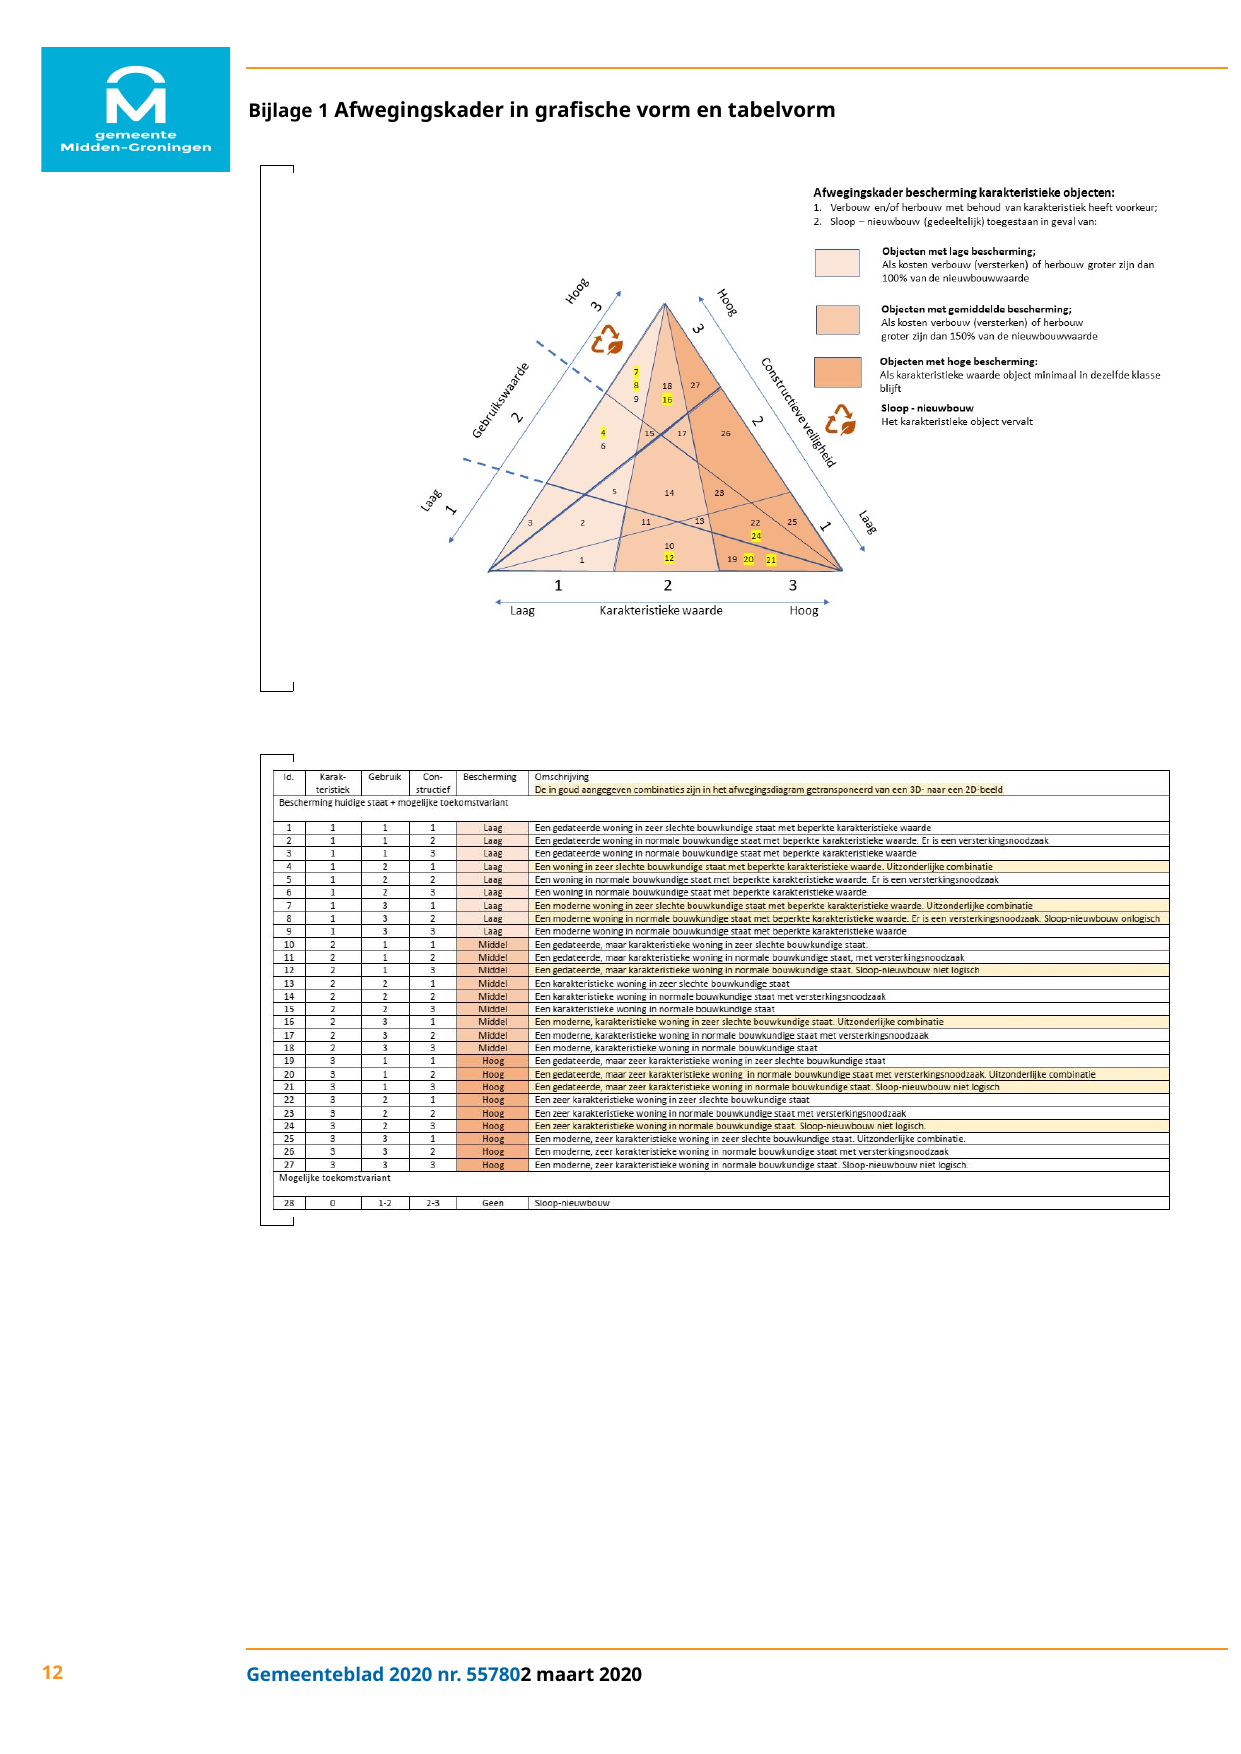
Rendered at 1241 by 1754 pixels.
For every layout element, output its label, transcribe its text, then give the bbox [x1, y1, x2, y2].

picture [268, 173, 1173, 682]
picture [268, 762, 1173, 1217]
picture [184, 146, 190, 153]
text Bijlage 1 Afwegingskader in grafische vorm en tabelvorm [248, 95, 1152, 123]
picture [107, 89, 165, 122]
picture [108, 66, 164, 82]
